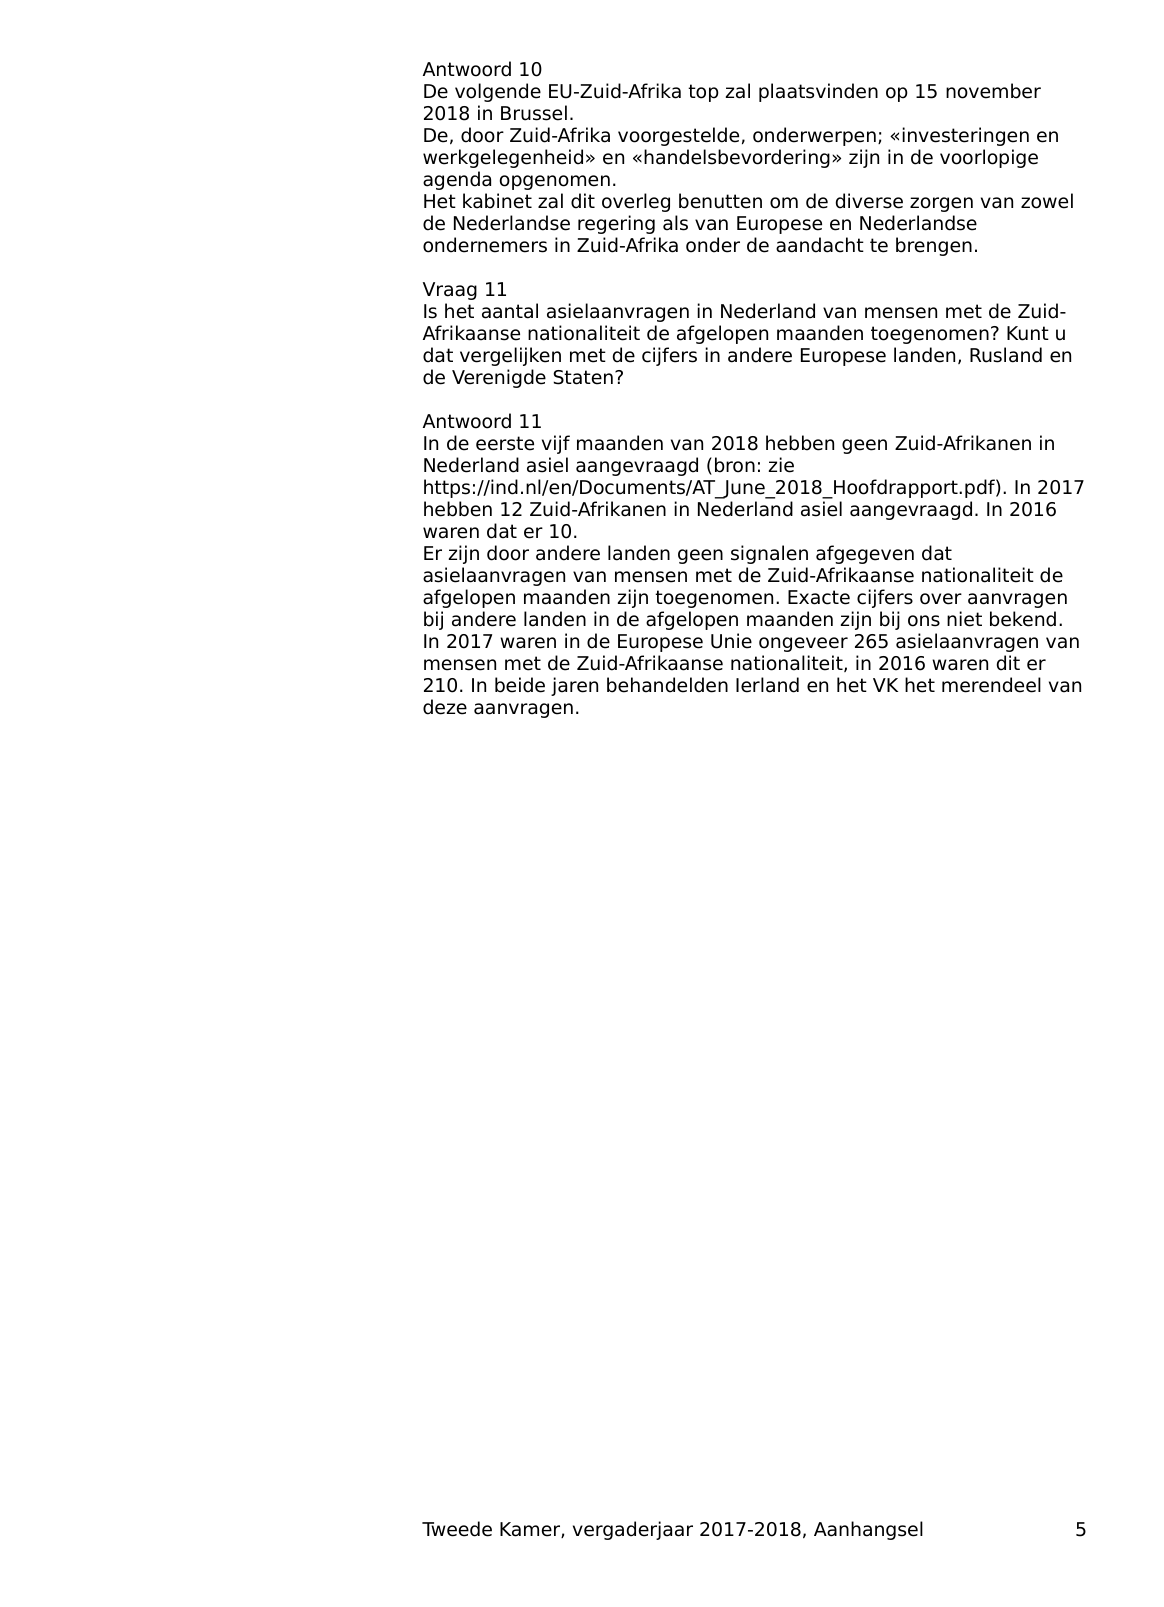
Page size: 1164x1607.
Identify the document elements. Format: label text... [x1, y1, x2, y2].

text De volgende EU-Zuid-Afrika top zal plaatsvinden op 15 november 2018 in Brussel. [422, 81, 1087, 125]
text De, door Zuid-Afrika voorgestelde, onderwerpen; «investeringen en werkgelegenheid» en «handelsbevordering» zijn in de voorlopige agenda opgenomen. [422, 125, 1087, 191]
text Vraag 11 [422, 279, 1087, 301]
text Antwoord 11 [422, 411, 1087, 433]
text Antwoord 10 [422, 59, 1087, 81]
text Is het aantal asielaanvragen in Nederland van mensen met de Zuid-Afrikaanse nationaliteit de afgelopen maanden toegenomen? Kunt u dat vergelijken met de cijfers in andere Europese landen, Rusland en de Verenigde Staten? [422, 301, 1087, 389]
text Er zijn door andere landen geen signalen afgegeven dat asielaanvragen van mensen met de Zuid-Afrikaanse nationaliteit de afgelopen maanden zijn toegenomen. Exacte cijfers over aanvragen bij andere landen in de afgelopen maanden zijn bij ons niet bekend. In 2017 waren in de Europese Unie ongeveer 265 asielaanvragen van mensen met de Zuid-Afrikaanse nationaliteit, in 2016 waren dit er 210. In beide jaren behandelden Ierland en het VK het merendeel van deze aanvragen. [422, 543, 1087, 719]
text In de eerste vijf maanden van 2018 hebben geen Zuid-Afrikanen in Nederland asiel aangevraagd (bron: zie https://ind.nl/en/Documents/AT_June_2018_Hoofdrapport.pdf). In 2017 hebben 12 Zuid-Afrikanen in Nederland asiel aangevraagd. In 2016 waren dat er 10. [422, 433, 1087, 543]
text Het kabinet zal dit overleg benutten om de diverse zorgen van zowel de Nederlandse regering als van Europese en Nederlandse ondernemers in Zuid-Afrika onder de aandacht te brengen. [422, 191, 1087, 257]
